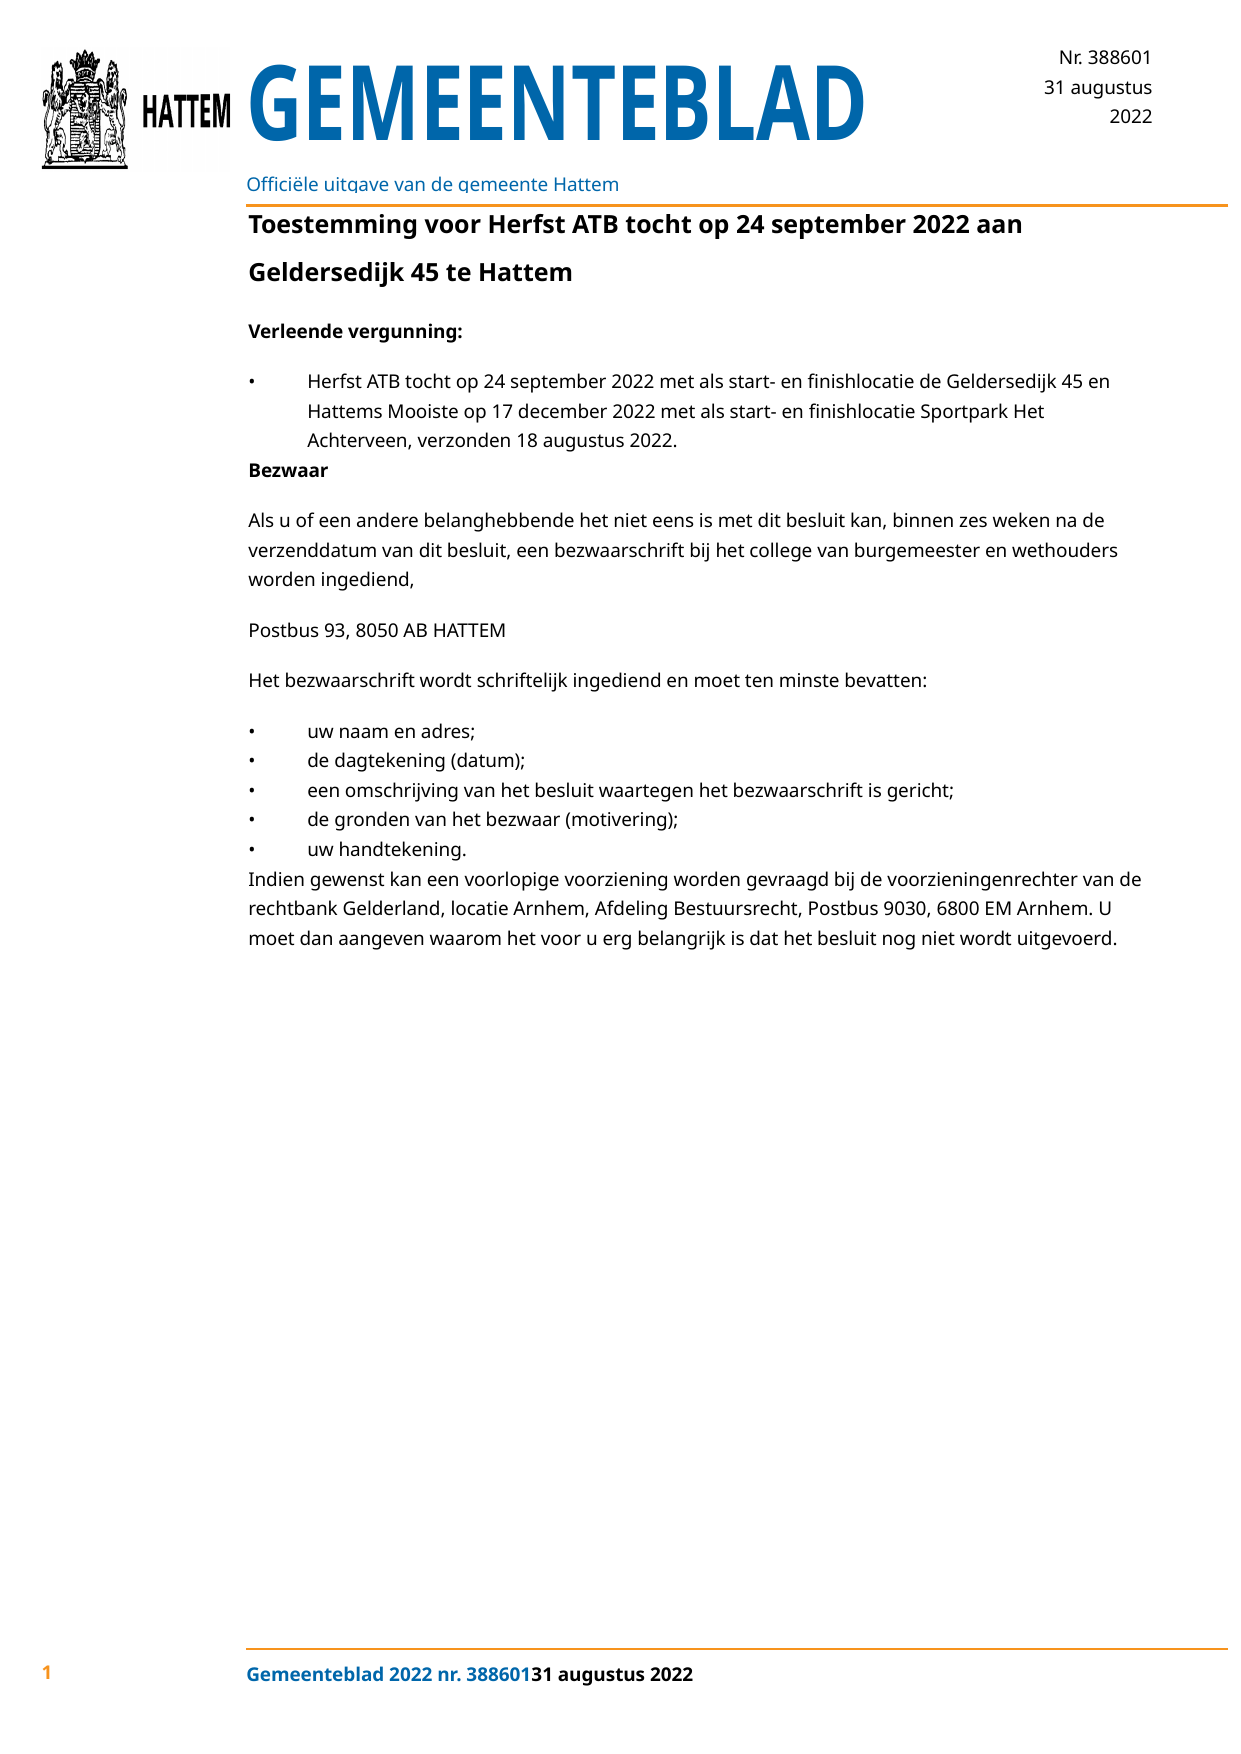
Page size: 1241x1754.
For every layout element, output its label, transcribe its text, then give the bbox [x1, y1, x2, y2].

text Als u of een andere belanghebbende het niet eens is met dit besluit kan, binnen zes weken na de verzenddatum van dit besluit, een bezwaarschrift bij het college van burgemeester en wethouders worden ingediend, [248, 507, 1152, 592]
text Verleende vergunning: [248, 318, 1152, 344]
list de dagtekening (datum); [248, 747, 1152, 773]
picture [41, 47, 231, 172]
list een omschrijving van het besluit waartegen het bezwaarschrift is gericht; [248, 777, 1152, 803]
text Bezwaar [248, 457, 1152, 483]
list uw naam en adres; [248, 718, 1152, 744]
text Het bezwaarschrift wordt schriftelijk ingediend en moet ten minste bevatten: [248, 667, 1152, 693]
list uw handtekening. [248, 836, 1152, 862]
list de gronden van het bezwaar (motivering); [248, 807, 1152, 832]
text Indien gewenst kan een voorlopige voorziening worden gevraagd bij de voorzieningenrechter van de rechtbank Gelderland, locatie Arnhem, Afdeling Bestuursrecht, Postbus 9030, 6800 EM Arnhem. U moet dan aangeven waarom het voor u erg belangrijk is dat het besluit nog niet wordt uitgevoerd. [248, 866, 1152, 951]
list Herfst ATB tocht op 24 september 2022 met als start- en finishlocatie de Geldersedijk 45 en Hattems Mooiste op 17 december 2022 met als start- en finishlocatie Sportpark Het Achterveen, verzonden 18 augustus 2022. [248, 368, 1152, 453]
text Toestemming voor Herfst ATB tocht op 24 september 2022 aan Geldersedijk 45 te Hattem [248, 207, 1152, 288]
text Postbus 93, 8050 AB HATTEM [248, 617, 1152, 643]
